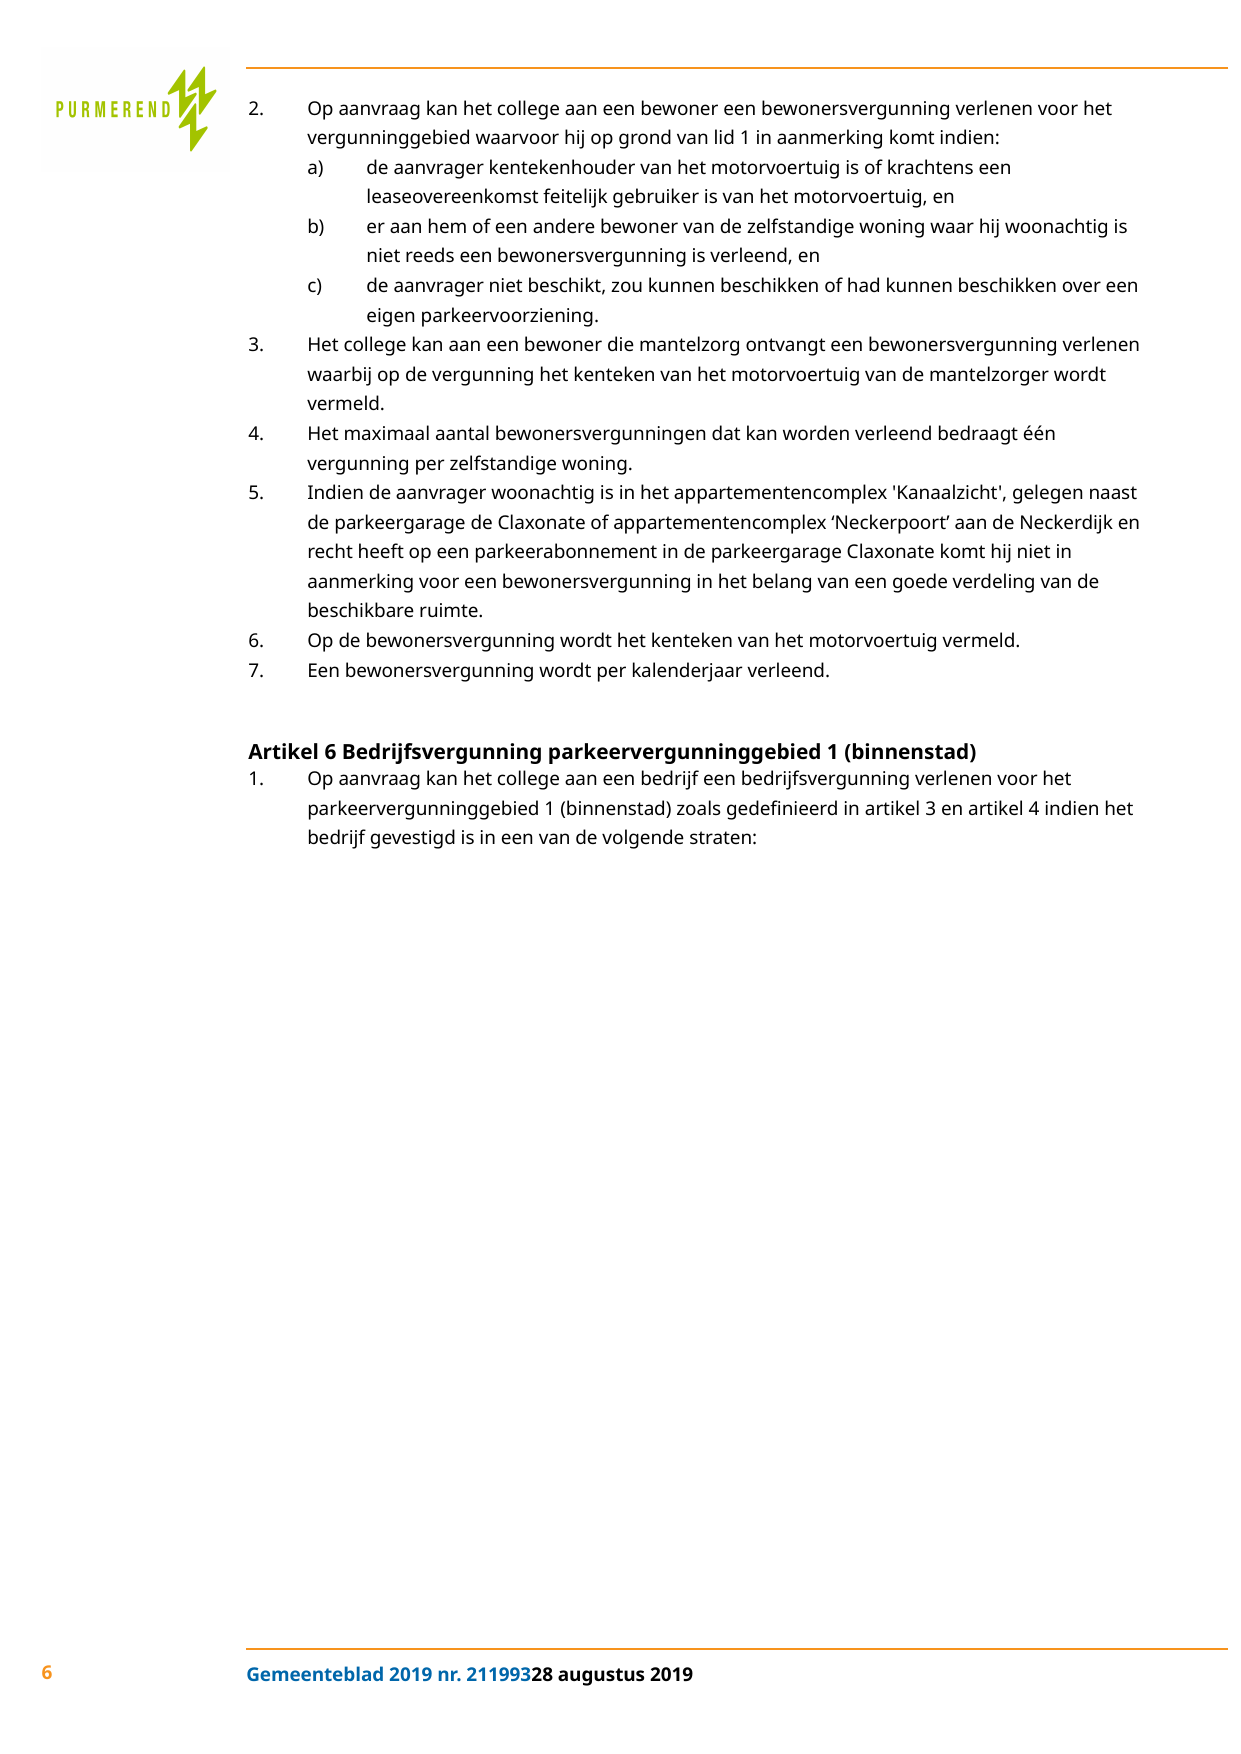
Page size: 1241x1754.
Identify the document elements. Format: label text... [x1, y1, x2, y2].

list Het maximaal aantal bewonersvergunningen dat kan worden verleend bedraagt één vergunning per zelfstandige woning. [248, 420, 1152, 476]
list Een bewonersvergunning wordt per kalenderjaar verleend. [248, 657, 1152, 683]
list Indien de aanvrager woonachtig is in het appartementencomplex 'Kanaalzicht', gelegen naast de parkeergarage de Claxonate of appartementencomplex ‘Neckerpoort’ aan de Neckerdijk en recht heeft op een parkeerabonnement in de parkeergarage Claxonate komt hij niet in aanmerking voor een bewonersvergunning in het belang van een goede verdeling van de beschikbare ruimte. [248, 479, 1152, 623]
list Het college kan aan een bewoner die mantelzorg ontvangt een bewonersvergunning verlenen waarbij op de vergunning het kenteken van het motorvoertuig van de mantelzorger wordt vermeld. [248, 331, 1152, 416]
list de aanvrager kentekenhouder van het motorvoertuig is of krachtens een leaseovereenkomst feitelijk gebruiker is van het motorvoertuig, en [307, 154, 1152, 209]
list Op de bewonersvergunning wordt het kenteken van het motorvoertuig vermeld. [248, 627, 1152, 653]
picture [41, 47, 231, 172]
list Op aanvraag kan het college aan een bedrijf een bedrijfsvergunning verlenen voor het parkeervergunninggebied 1 (binnenstad) zoals gedefinieerd in artikel 3 en artikel 4 indien het bedrijf gevestigd is in een van de volgende straten: [248, 765, 1152, 850]
list Op aanvraag kan het college aan een bewoner een bewonersvergunning verlenen voor het vergunninggebied waarvoor hij op grond van lid 1 in aanmerking komt indien: [248, 95, 1152, 150]
text Artikel 6 Bedrijfsvergunning parkeervergunninggebied 1 (binnenstad) [248, 737, 1152, 765]
list de aanvrager niet beschikt, zou kunnen beschikken of had kunnen beschikken over een eigen parkeervoorziening. [307, 272, 1152, 328]
list er aan hem of een andere bewoner van de zelfstandige woning waar hij woonachtig is niet reeds een bewonersvergunning is verleend, en [307, 213, 1152, 268]
